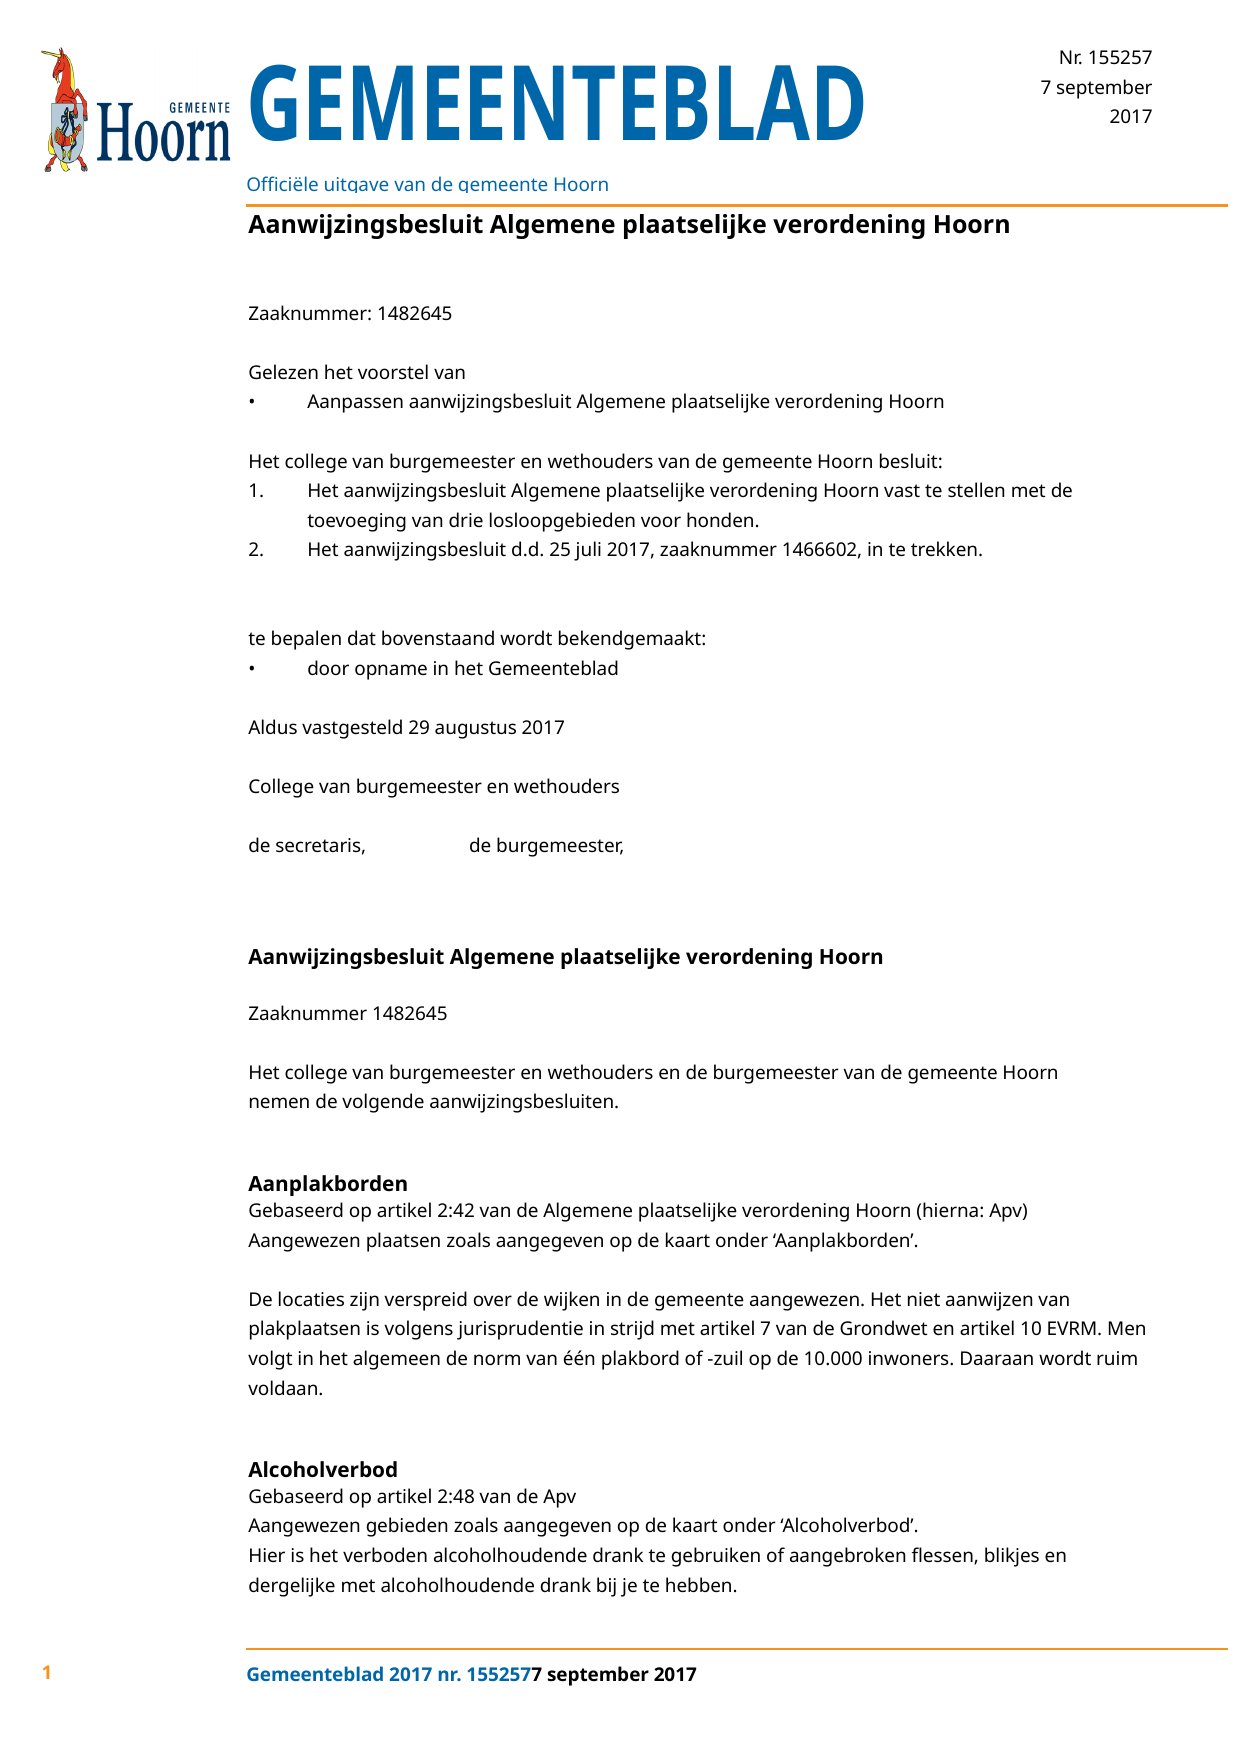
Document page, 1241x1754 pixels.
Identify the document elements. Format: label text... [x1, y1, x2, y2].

text de secretaris, de burgemeester, [248, 832, 1152, 858]
text Aldus vastgesteld 29 augustus 2017 [248, 714, 1152, 740]
text Gebaseerd op artikel 2:48 van de Apv [248, 1483, 1152, 1509]
text Gelezen het voorstel van [248, 359, 1152, 385]
text Het college van burgemeester en wethouders van de gemeente Hoorn besluit: [248, 448, 1152, 473]
text te bepalen dat bovenstaand wordt bekendgemaakt: [248, 625, 1152, 651]
text College van burgemeester en wethouders [248, 773, 1152, 799]
text Zaaknummer: 1482645 [248, 300, 1152, 326]
list Het aanwijzingsbesluit Algemene plaatselijke verordening Hoorn vast te stellen met de toevoeging van drie losloopgebieden voor honden. [248, 477, 1152, 533]
text Alcoholverbod [248, 1455, 1152, 1483]
list door opname in het Gemeenteblad [248, 655, 1152, 681]
text De locaties zijn verspreid over de wijken in de gemeente aangewezen. Het niet aanwijzen van plakplaatsen is volgens jurisprudentie in strijd met artikel 7 van de Grondwet en artikel 10 EVRM. Men volgt in het algemeen de norm van één plakbord of -zuil op de 10.000 inwoners. Daaraan wordt ruim voldaan. [248, 1286, 1152, 1400]
text Aanwijzingsbesluit Algemene plaatselijke verordening Hoorn [248, 942, 1152, 970]
text Aangewezen plaatsen zoals aangegeven op de kaart onder ‘Aanplakborden’. [248, 1227, 1152, 1252]
text Aanplakborden [248, 1169, 1152, 1197]
text Hier is het verboden alcoholhoudende drank te gebruiken of aangebroken flessen, blikjes en dergelijke met alcoholhoudende drank bij je te hebben. [248, 1542, 1152, 1598]
picture [41, 47, 231, 172]
text nemen de volgende aanwijzingsbesluiten. [248, 1089, 1152, 1114]
text Het college van burgemeester en wethouders en de burgemeester van de gemeente Hoorn [248, 1059, 1152, 1085]
text Gebaseerd op artikel 2:42 van de Algemene plaatselijke verordening Hoorn (hierna: Apv) [248, 1197, 1152, 1223]
list Het aanwijzingsbesluit d.d. 25 juli 2017, zaaknummer 1466602, in te trekken. [248, 537, 1152, 562]
text Aanwijzingsbesluit Algemene plaatselijke verordening Hoorn [248, 207, 1152, 241]
text Aangewezen gebieden zoals aangegeven op de kaart onder ‘Alcoholverbod’. [248, 1513, 1152, 1538]
text Zaaknummer 1482645 [248, 1000, 1152, 1026]
list Aanpassen aanwijzingsbesluit Algemene plaatselijke verordening Hoorn [248, 389, 1152, 414]
